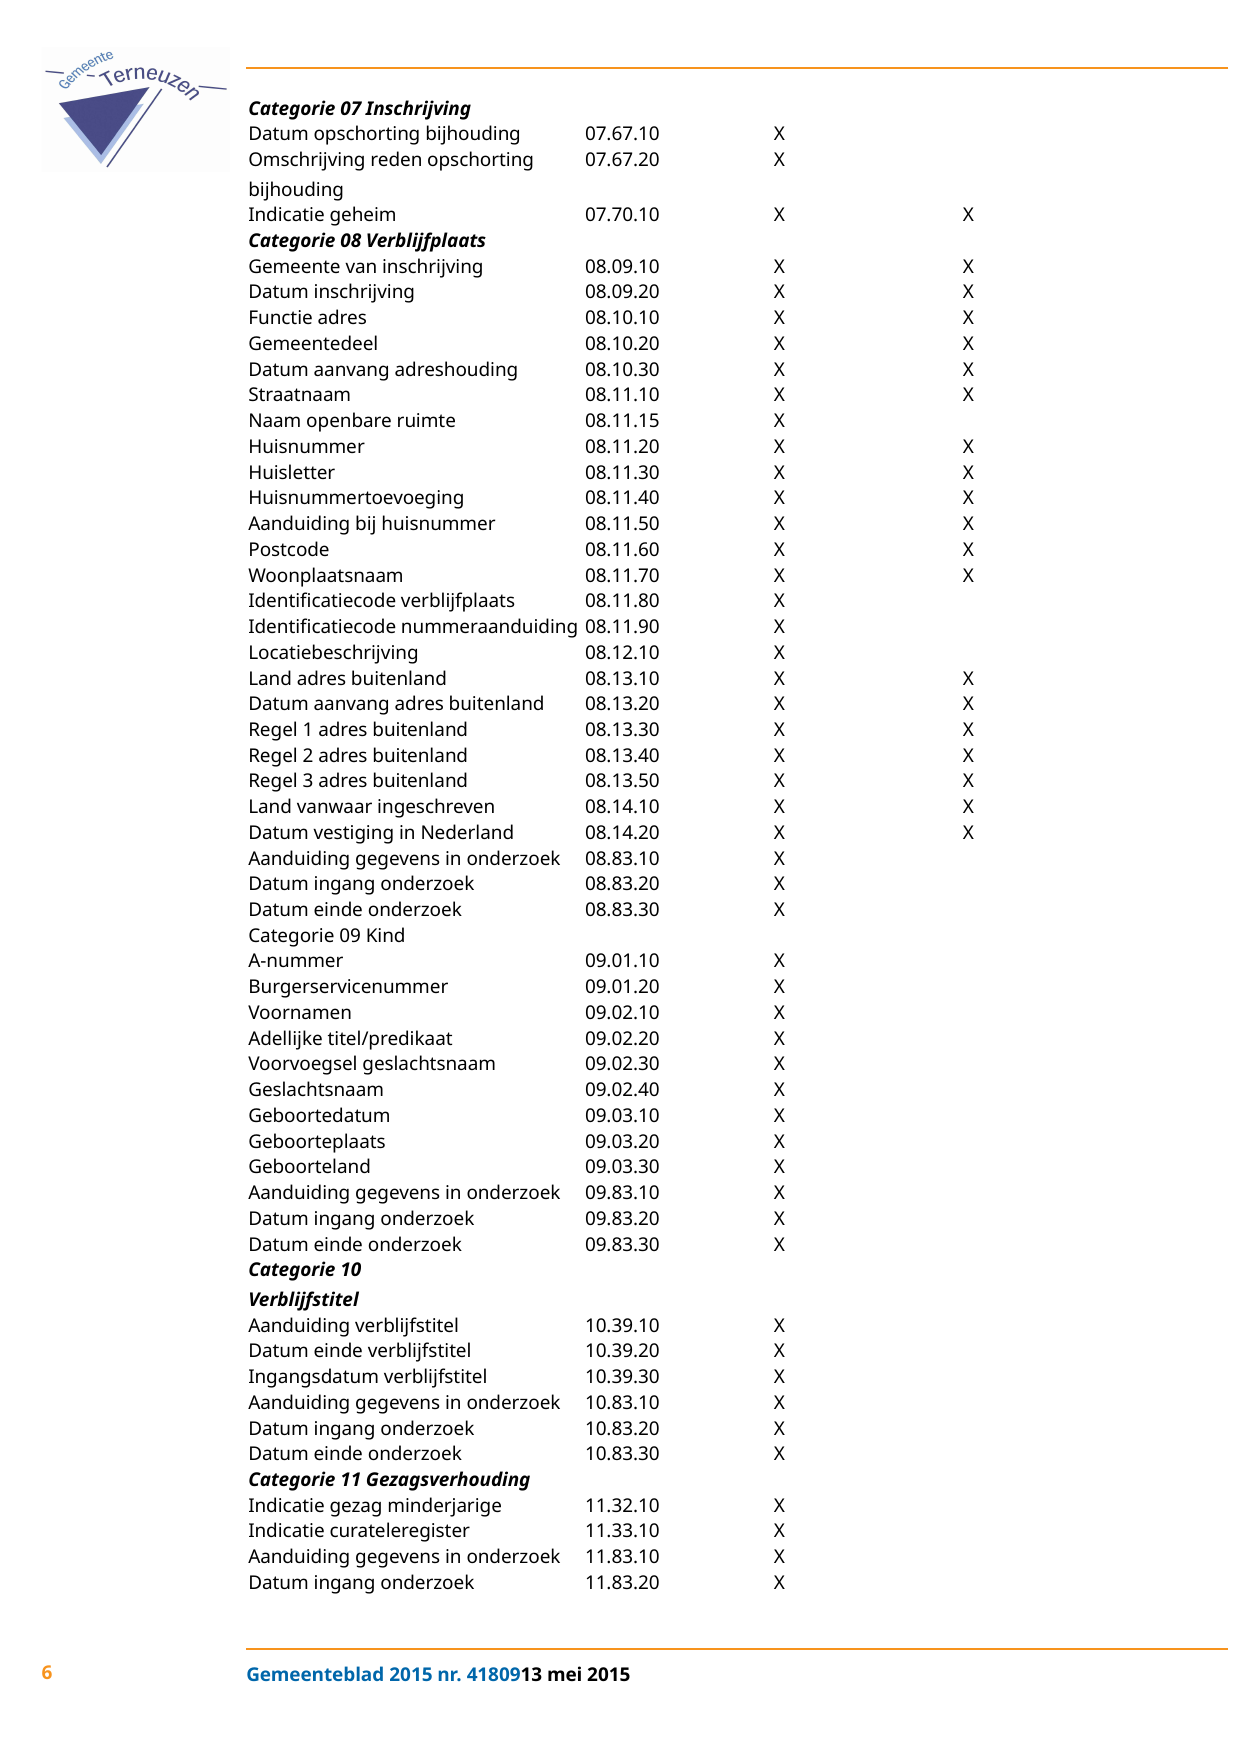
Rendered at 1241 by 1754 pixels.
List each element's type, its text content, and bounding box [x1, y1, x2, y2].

table_cell Datum inschrijving [248, 279, 585, 304]
table_cell Identificatiecode nummeraanduiding [248, 613, 585, 639]
table_cell 09.01.20 [585, 974, 774, 999]
table_cell X [963, 330, 1152, 356]
table_cell 09.83.10 [585, 1179, 774, 1205]
table_cell X [963, 768, 1152, 793]
table_cell 08.09.10 [585, 253, 774, 279]
table_cell 08.14.10 [585, 793, 774, 819]
table_cell X [774, 433, 963, 459]
table_cell X [774, 1440, 963, 1466]
table_cell 08.11.50 [585, 510, 774, 536]
table_cell Categorie 07 Inschrijving [248, 95, 585, 121]
table_cell X [774, 202, 963, 227]
table_cell X [963, 716, 1152, 742]
table_cell X [774, 1415, 963, 1440]
table_cell 08.11.70 [585, 562, 774, 587]
table_cell 08.10.30 [585, 356, 774, 382]
table_cell 08.11.90 [585, 613, 774, 639]
table_cell [963, 948, 1152, 973]
table_cell X [774, 121, 963, 146]
table_cell [963, 1518, 1152, 1543]
table_cell 10.83.30 [585, 1440, 774, 1466]
table_cell X [963, 793, 1152, 819]
table_cell X [774, 896, 963, 922]
table_cell X [774, 382, 963, 407]
table_cell X [963, 253, 1152, 279]
table_cell Aanduiding verblijfstitel [248, 1312, 585, 1337]
table_cell [774, 1466, 963, 1492]
table_cell Aanduiding gegevens in onderzoek [248, 845, 585, 871]
table_cell [963, 1543, 1152, 1569]
table_cell 08.11.10 [585, 382, 774, 407]
table_cell [963, 1256, 1152, 1312]
table_cell X [774, 1205, 963, 1231]
table_cell X [774, 1569, 963, 1595]
table_cell X [774, 819, 963, 845]
table_cell Adellijke titel/predikaat [248, 1025, 585, 1051]
table_cell X [774, 459, 963, 484]
table_cell [963, 613, 1152, 639]
table_cell 10.39.30 [585, 1363, 774, 1389]
table_cell [774, 95, 963, 121]
table_cell 09.83.30 [585, 1231, 774, 1256]
table_cell 08.13.20 [585, 690, 774, 716]
table_cell Regel 3 adres buitenland [248, 768, 585, 793]
table_cell 08.11.20 [585, 433, 774, 459]
table_cell 09.02.10 [585, 999, 774, 1025]
table_cell X [963, 819, 1152, 845]
table_cell X [963, 356, 1152, 382]
table_cell A-nummer [248, 948, 585, 973]
table_cell 09.01.10 [585, 948, 774, 973]
table_cell [585, 922, 774, 948]
table_cell Indicatie curateleregister [248, 1518, 585, 1543]
table_cell 08.11.80 [585, 588, 774, 613]
table_cell X [774, 510, 963, 536]
table_cell Aanduiding gegevens in onderzoek [248, 1389, 585, 1415]
picture [41, 47, 231, 172]
table_cell 10.39.20 [585, 1338, 774, 1363]
table_cell X [963, 562, 1152, 587]
table_cell 08.09.20 [585, 279, 774, 304]
table_cell [963, 1338, 1152, 1363]
table_cell 11.32.10 [585, 1492, 774, 1518]
table_cell [963, 1440, 1152, 1466]
table_cell Categorie 09 Kind [248, 922, 585, 948]
table_cell X [774, 305, 963, 330]
table_cell X [774, 871, 963, 896]
table_cell Datum einde onderzoek [248, 1440, 585, 1466]
table_cell X [774, 768, 963, 793]
table_cell [963, 1154, 1152, 1179]
table_cell [963, 1363, 1152, 1389]
table_cell [963, 1415, 1152, 1440]
table_cell X [774, 639, 963, 665]
table_cell [963, 95, 1152, 121]
table_cell Burgerservicenummer [248, 974, 585, 999]
table_cell Straatnaam [248, 382, 585, 407]
table_cell Geboorteland [248, 1154, 585, 1179]
table_cell Ingangsdatum verblijfstitel [248, 1363, 585, 1389]
table_cell X [963, 485, 1152, 510]
table_cell [963, 1205, 1152, 1231]
table_cell X [774, 1025, 963, 1051]
table_cell [963, 922, 1152, 948]
table_cell Voornamen [248, 999, 585, 1025]
table_cell [585, 1256, 774, 1312]
table_cell X [774, 1154, 963, 1179]
table_cell X [963, 433, 1152, 459]
table_cell 10.83.10 [585, 1389, 774, 1415]
table_cell X [774, 146, 963, 202]
table_cell X [774, 1102, 963, 1128]
table_cell Aanduiding gegevens in onderzoek [248, 1543, 585, 1569]
table_cell Categorie 11 Gezagsverhouding [248, 1466, 585, 1492]
table_cell X [774, 330, 963, 356]
table_cell Datum ingang onderzoek [248, 871, 585, 896]
table_cell 08.83.30 [585, 896, 774, 922]
table_cell X [774, 742, 963, 768]
table_cell Gemeentedeel [248, 330, 585, 356]
table_cell X [774, 1051, 963, 1076]
table_cell Datum opschorting bijhouding [248, 121, 585, 146]
table_cell 11.83.10 [585, 1543, 774, 1569]
table_cell 11.83.20 [585, 1569, 774, 1595]
table_cell [963, 408, 1152, 433]
table_cell 11.33.10 [585, 1518, 774, 1543]
table_cell [963, 1231, 1152, 1256]
table_cell X [774, 1338, 963, 1363]
table_cell X [774, 356, 963, 382]
table_cell Identificatiecode verblijfplaats [248, 588, 585, 613]
table_cell Geslachtsnaam [248, 1076, 585, 1102]
table_cell Voorvoegsel geslachtsnaam [248, 1051, 585, 1076]
table_cell [963, 896, 1152, 922]
table_cell Land vanwaar ingeschreven [248, 793, 585, 819]
table_cell 08.10.10 [585, 305, 774, 330]
table_cell 08.13.50 [585, 768, 774, 793]
table_cell [963, 1128, 1152, 1153]
table_cell X [774, 485, 963, 510]
table_cell [963, 121, 1152, 146]
table_cell X [774, 1312, 963, 1337]
table_cell Datum ingang onderzoek [248, 1205, 585, 1231]
table_cell X [774, 588, 963, 613]
table_cell X [963, 665, 1152, 690]
table_cell [774, 227, 963, 253]
table_cell 09.03.10 [585, 1102, 774, 1128]
table_cell [963, 588, 1152, 613]
table_cell 08.13.10 [585, 665, 774, 690]
table_cell 07.67.20 [585, 146, 774, 202]
table_cell [963, 999, 1152, 1025]
table_cell Regel 2 adres buitenland [248, 742, 585, 768]
table_cell X [774, 948, 963, 973]
table_cell X [963, 536, 1152, 562]
table_cell Huisnummertoevoeging [248, 485, 585, 510]
table_cell X [774, 613, 963, 639]
table_cell 09.03.20 [585, 1128, 774, 1153]
table_cell [963, 1179, 1152, 1205]
table_cell 08.10.20 [585, 330, 774, 356]
table_cell [963, 1569, 1152, 1595]
table_cell X [774, 999, 963, 1025]
table_cell Indicatie geheim [248, 202, 585, 227]
table_cell Datum aanvang adreshouding [248, 356, 585, 382]
table_cell [963, 1076, 1152, 1102]
table_cell [963, 1389, 1152, 1415]
table_cell X [774, 1363, 963, 1389]
table_cell 09.02.20 [585, 1025, 774, 1051]
table_cell [585, 227, 774, 253]
table_cell 07.67.10 [585, 121, 774, 146]
table_cell X [774, 1179, 963, 1205]
table_cell Geboorteplaats [248, 1128, 585, 1153]
table_cell 09.02.30 [585, 1051, 774, 1076]
table_cell Locatiebeschrijving [248, 639, 585, 665]
table_cell X [963, 382, 1152, 407]
table_cell Huisletter [248, 459, 585, 484]
table_cell 08.12.10 [585, 639, 774, 665]
table_cell Huisnummer [248, 433, 585, 459]
table_cell Omschrijving reden opschorting bijhouding [248, 146, 585, 202]
table_cell Datum ingang onderzoek [248, 1415, 585, 1440]
table_cell Datum aanvang adres buitenland [248, 690, 585, 716]
table_cell X [774, 1543, 963, 1569]
table_cell 08.11.40 [585, 485, 774, 510]
table_cell 07.70.10 [585, 202, 774, 227]
table_cell X [774, 279, 963, 304]
table_cell X [774, 1492, 963, 1518]
table_cell Datum einde onderzoek [248, 896, 585, 922]
table_cell 08.83.10 [585, 845, 774, 871]
table_cell Indicatie gezag minderjarige [248, 1492, 585, 1518]
table_cell [963, 845, 1152, 871]
table_cell 08.14.20 [585, 819, 774, 845]
table_cell X [774, 408, 963, 433]
table_cell X [963, 510, 1152, 536]
table_cell [963, 871, 1152, 896]
table_cell 09.83.20 [585, 1205, 774, 1231]
table_cell Naam openbare ruimte [248, 408, 585, 433]
table_cell X [774, 690, 963, 716]
table_cell X [963, 279, 1152, 304]
table_cell Datum ingang onderzoek [248, 1569, 585, 1595]
table_cell X [774, 1518, 963, 1543]
table_cell X [774, 562, 963, 587]
table_cell [585, 95, 774, 121]
table_cell Aanduiding bij huisnummer [248, 510, 585, 536]
table_cell Datum einde onderzoek [248, 1231, 585, 1256]
table_cell Functie adres [248, 305, 585, 330]
table_cell 08.13.40 [585, 742, 774, 768]
table_cell X [774, 793, 963, 819]
table_cell Categorie 10 Verblijfstitel [248, 1256, 585, 1312]
table_cell [963, 1102, 1152, 1128]
table_cell Datum einde verblijfstitel [248, 1338, 585, 1363]
table_cell 09.03.30 [585, 1154, 774, 1179]
table_cell Gemeente van inschrijving [248, 253, 585, 279]
table_cell X [774, 536, 963, 562]
table_cell 08.11.60 [585, 536, 774, 562]
table_cell [963, 227, 1152, 253]
table_cell [585, 1466, 774, 1492]
table_cell 08.11.30 [585, 459, 774, 484]
table_cell 10.39.10 [585, 1312, 774, 1337]
table_cell X [774, 845, 963, 871]
table_cell [963, 1466, 1152, 1492]
table_cell Postcode [248, 536, 585, 562]
table_cell Aanduiding gegevens in onderzoek [248, 1179, 585, 1205]
table_cell 09.02.40 [585, 1076, 774, 1102]
table_cell X [774, 716, 963, 742]
table_cell 10.83.20 [585, 1415, 774, 1440]
table_cell [963, 146, 1152, 202]
table_cell [774, 1256, 963, 1312]
table_cell Regel 1 adres buitenland [248, 716, 585, 742]
table_cell X [774, 665, 963, 690]
table_cell X [963, 459, 1152, 484]
table_cell X [963, 305, 1152, 330]
table_cell X [774, 1389, 963, 1415]
table_cell [963, 1051, 1152, 1076]
table_cell 08.83.20 [585, 871, 774, 896]
table_cell X [774, 1076, 963, 1102]
table_cell X [774, 1128, 963, 1153]
table_cell [963, 974, 1152, 999]
table_cell X [774, 253, 963, 279]
table_cell Woonplaatsnaam [248, 562, 585, 587]
table_cell Datum vestiging in Nederland [248, 819, 585, 845]
table_cell X [963, 690, 1152, 716]
table_cell 08.13.30 [585, 716, 774, 742]
table_cell [963, 639, 1152, 665]
table_cell [963, 1312, 1152, 1337]
table_cell X [774, 1231, 963, 1256]
table_cell Land adres buitenland [248, 665, 585, 690]
table_cell [963, 1025, 1152, 1051]
table_cell [774, 922, 963, 948]
table_cell X [774, 974, 963, 999]
table_cell X [963, 742, 1152, 768]
table_cell X [963, 202, 1152, 227]
table_cell Categorie 08 Verblijfplaats [248, 227, 585, 253]
table_cell 08.11.15 [585, 408, 774, 433]
table_cell Geboortedatum [248, 1102, 585, 1128]
table_cell [963, 1492, 1152, 1518]
